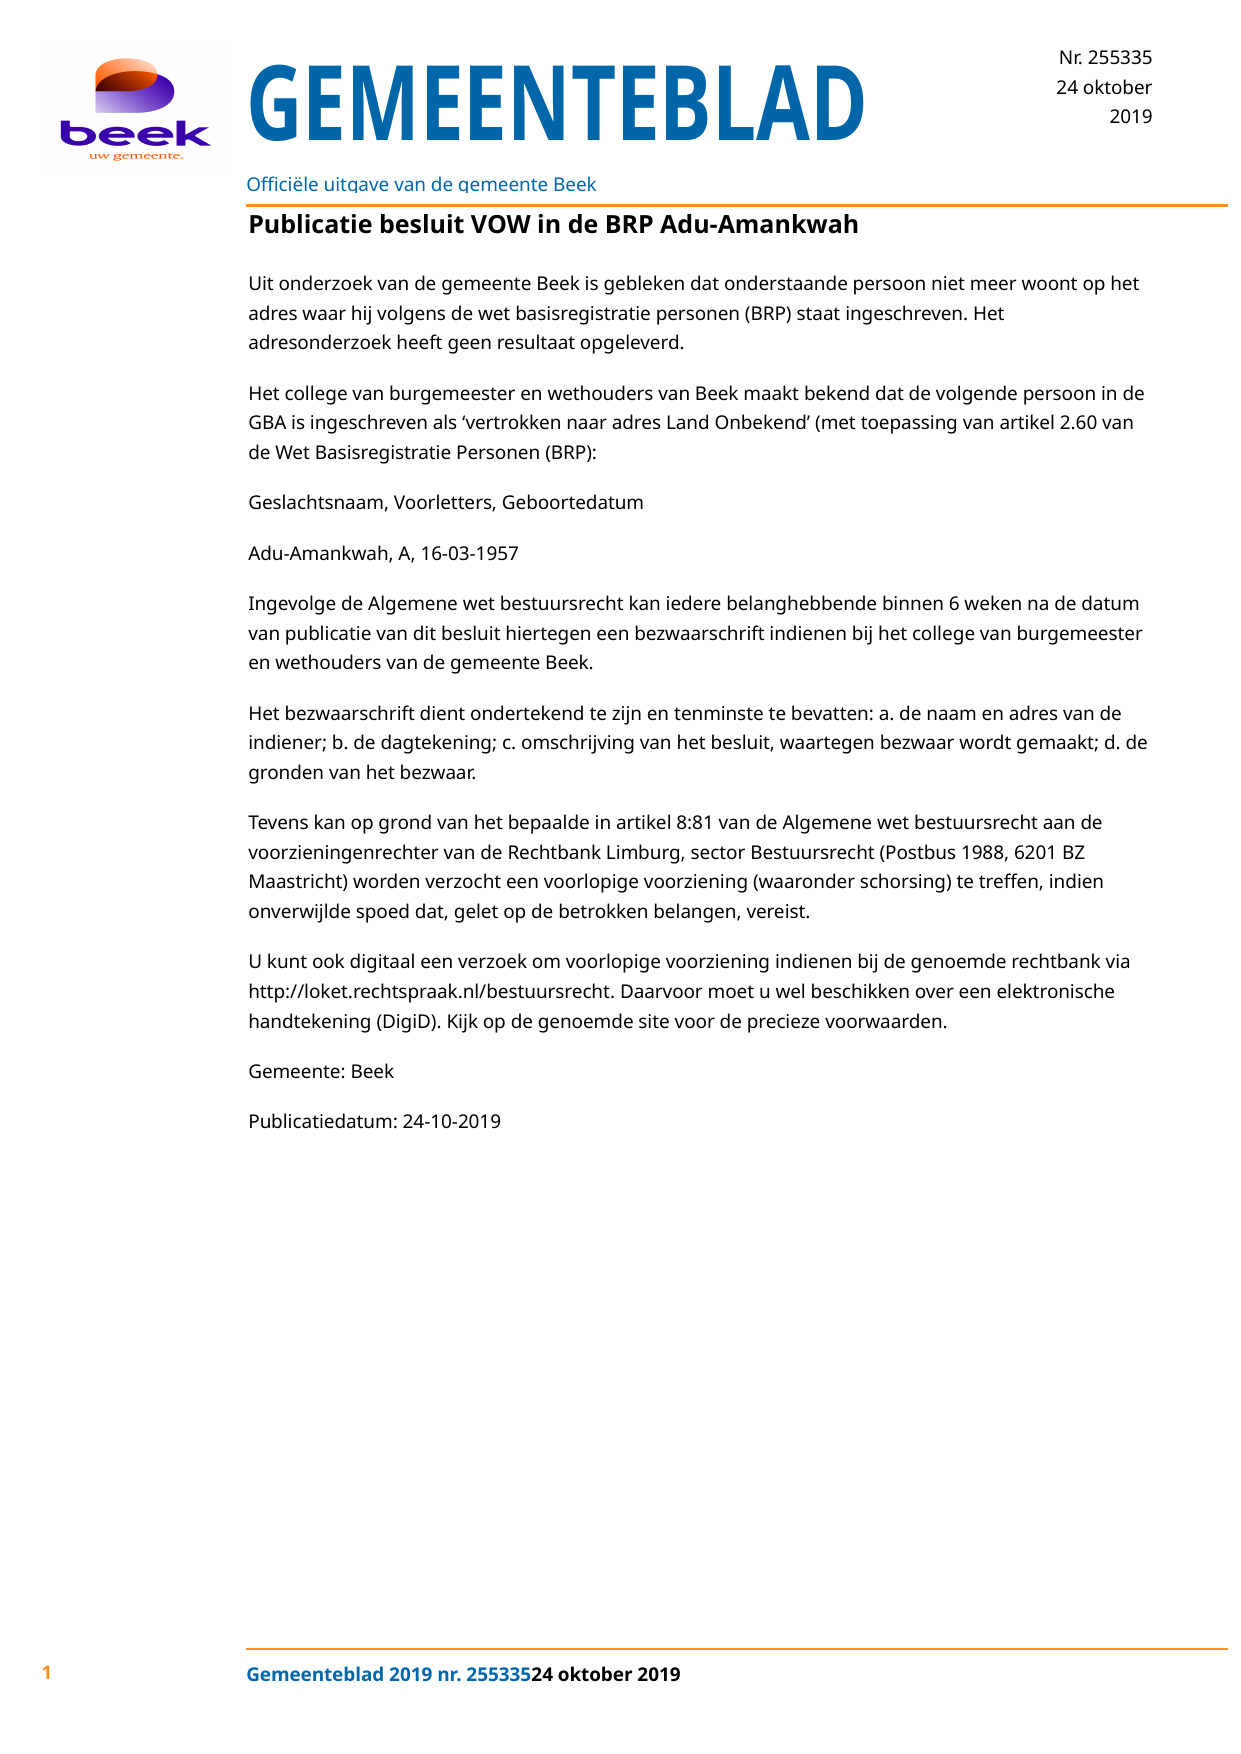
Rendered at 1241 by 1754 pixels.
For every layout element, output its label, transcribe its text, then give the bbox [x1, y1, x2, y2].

text Publicatie besluit VOW in de BRP Adu-Amankwah [248, 207, 1152, 241]
text U kunt ook digitaal een verzoek om voorlopige voorziening indienen bij de genoemde rechtbank via http://loket.rechtspraak.nl/bestuursrecht. Daarvoor moet u wel beschikken over een elektronische handtekening (DigiD). Kijk op de genoemde site voor de precieze voorwaarden. [248, 949, 1152, 1033]
text Het bezwaarschrift dient ondertekend te zijn en tenminste te bevatten: a. de naam en adres van de indiener; b. de dagtekening; c. omschrijving van het besluit, waartegen bezwaar wordt gemaakt; d. de gronden van het bezwaar. [248, 700, 1152, 785]
text Tevens kan op grond van het bepaalde in artikel 8:81 van de Algemene wet bestuursrecht aan de voorzieningenrechter van de Rechtbank Limburg, sector Bestuursrecht (Postbus 1988, 6201 BZ Maastricht) worden verzocht een voorlopige voorziening (waaronder schorsing) te treffen, indien onverwijlde spoed dat, gelet op de betrokken belangen, vereist. [248, 809, 1152, 924]
text Gemeente: Beek [248, 1058, 1152, 1084]
text Publicatiedatum: 24-10-2019 [248, 1109, 1152, 1134]
picture [41, 47, 231, 172]
text Adu-Amankwah, A, 16-03-1957 [248, 540, 1152, 566]
text Het college van burgemeester en wethouders van Beek maakt bekend dat de volgende persoon in de GBA is ingeschreven als ‘vertrokken naar adres Land Onbekend’ (met toepassing van artikel 2.60 van de Wet Basisregistratie Personen (BRP): [248, 380, 1152, 465]
text Uit onderzoek van de gemeente Beek is gebleken dat onderstaande persoon niet meer woont op het adres waar hij volgens de wet basisregistratie personen (BRP) staat ingeschreven. Het adresonderzoek heeft geen resultaat opgeleverd. [248, 270, 1152, 355]
text Geslachtsnaam, Voorletters, Geboortedatum [248, 489, 1152, 515]
text Ingevolge de Algemene wet bestuursrecht kan iedere belanghebbende binnen 6 weken na de datum van publicatie van dit besluit hiertegen een bezwaarschrift indienen bij het college van burgemeester en wethouders van de gemeente Beek. [248, 590, 1152, 675]
